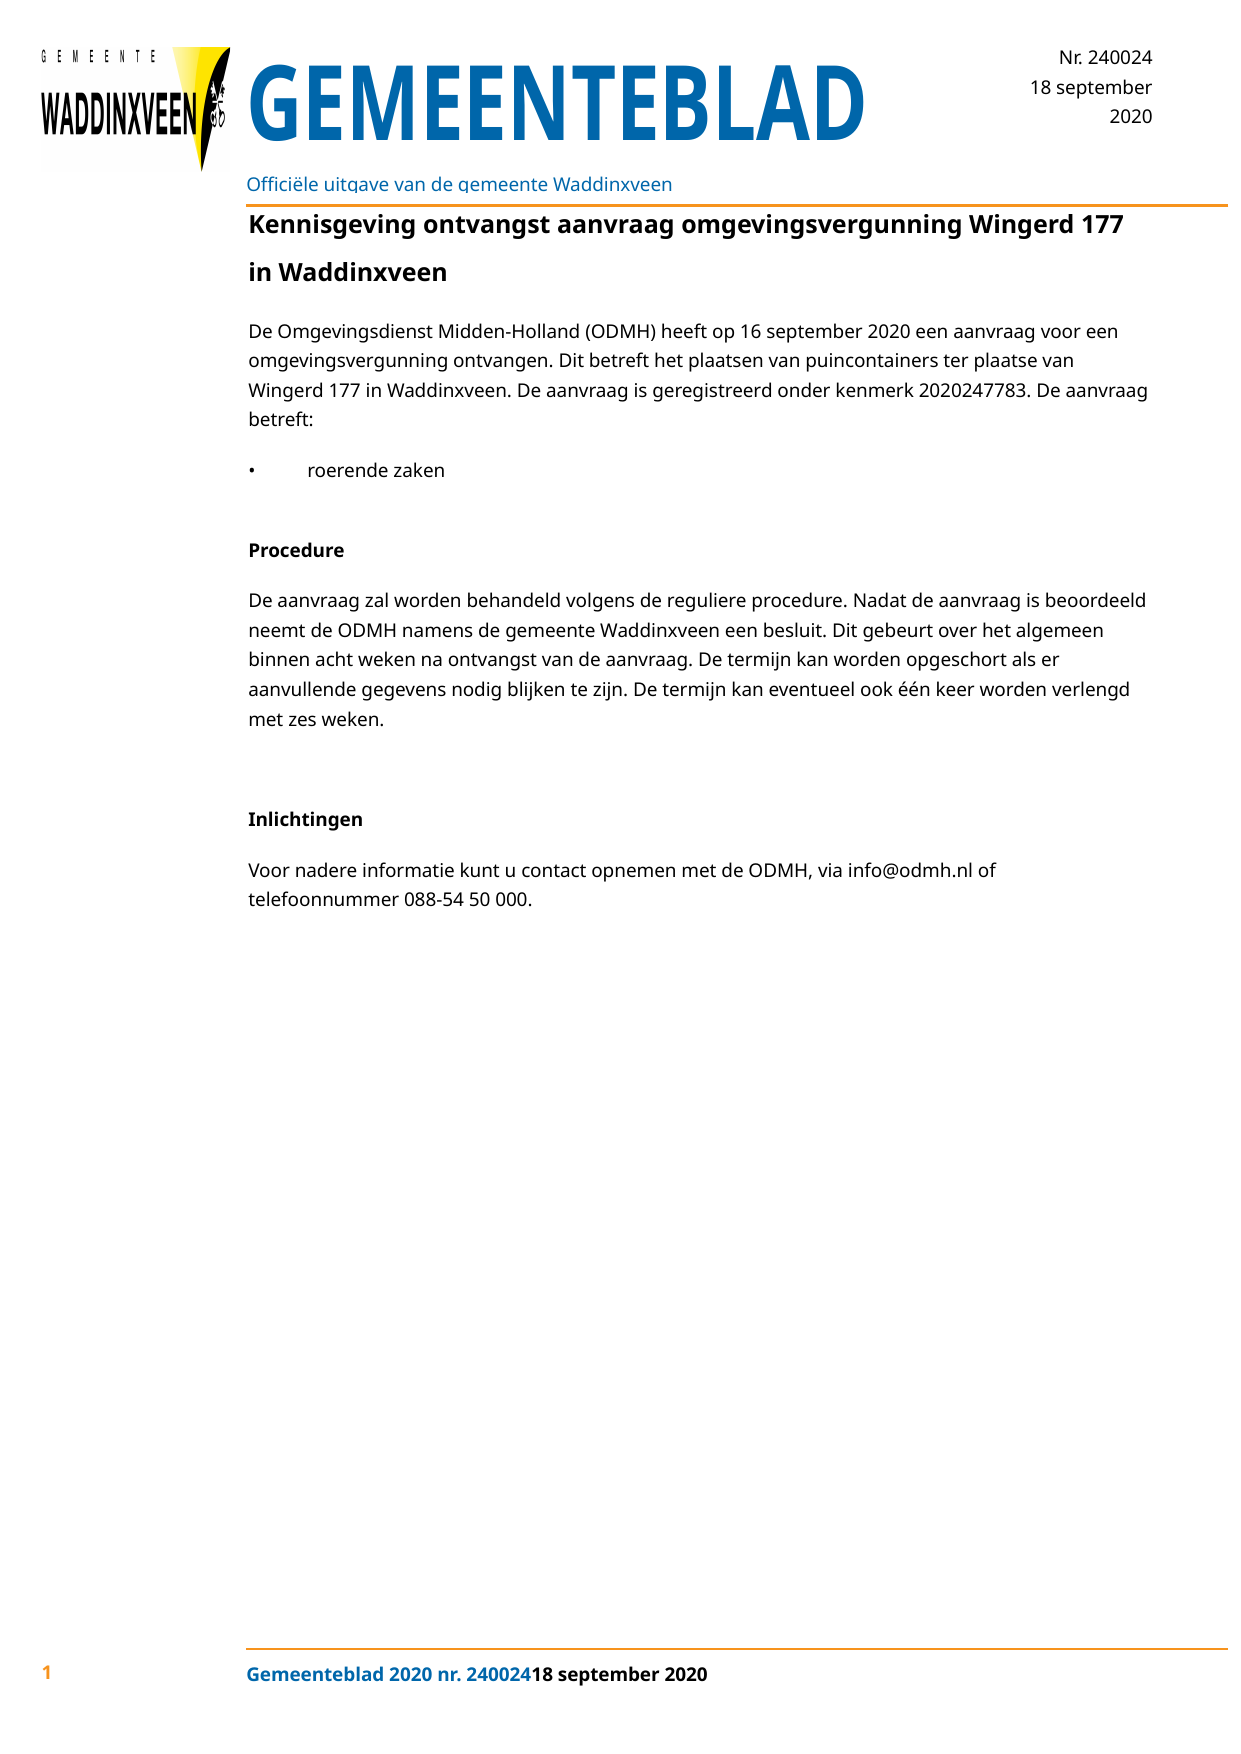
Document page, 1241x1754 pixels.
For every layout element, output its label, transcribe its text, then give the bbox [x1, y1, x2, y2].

picture [41, 47, 231, 172]
text Voor nadere informatie kunt u contact opnemen met de ODMH, via info@odmh.nl of telefoonnummer 088-54 50 000. [248, 857, 1152, 912]
text Inlichtingen [248, 807, 1152, 832]
text Procedure [248, 537, 1152, 563]
list roerende zaken [248, 457, 1152, 483]
text De Omgevingsdienst Midden-Holland (ODMH) heeft op 16 september 2020 een aanvraag voor een omgevingsvergunning ontvangen. Dit betreft het plaatsen van puincontainers ter plaatse van Wingerd 177 in Waddinxveen. De aanvraag is geregistreerd onder kenmerk 2020247783. De aanvraag betreft: [248, 318, 1152, 432]
text De aanvraag zal worden behandeld volgens de reguliere procedure. Nadat de aanvraag is beoordeeld neemt de ODMH namens de gemeente Waddinxveen een besluit. Dit gebeurt over het algemeen binnen acht weken na ontvangst van de aanvraag. De termijn kan worden opgeschort als er aanvullende gegevens nodig blijken te zijn. De termijn kan eventueel ook één keer worden verlengd met zes weken. [248, 587, 1152, 732]
text Kennisgeving ontvangst aanvraag omgevingsvergunning Wingerd 177 in Waddinxveen [248, 207, 1152, 288]
